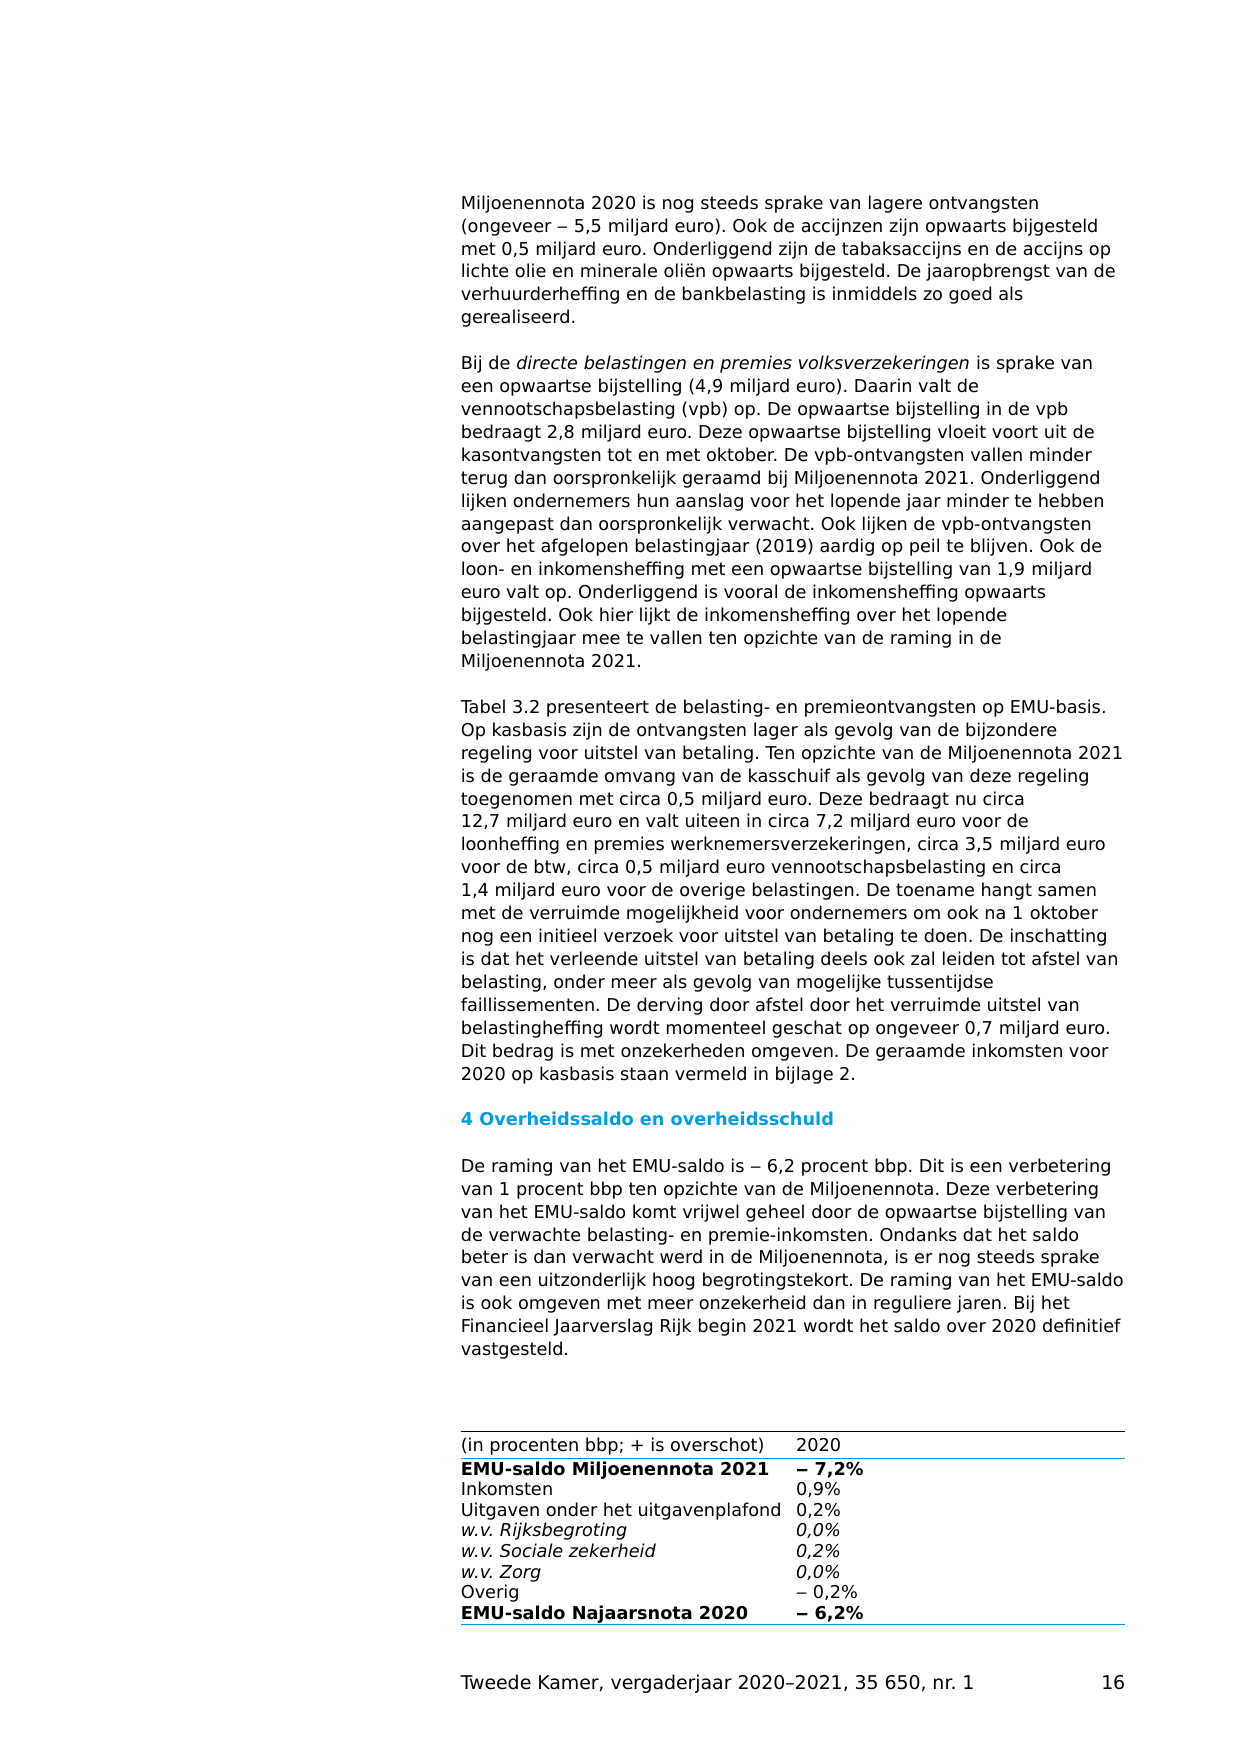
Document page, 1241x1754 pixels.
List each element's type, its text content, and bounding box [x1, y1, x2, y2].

table_cell EMU-saldo Miljoenennota 2021 [461, 1459, 793, 1479]
table_cell 2020 [793, 1432, 1125, 1458]
text Miljoenennota 2020 is nog steeds sprake van lagere ontvangsten (ongeveer ‒ 5,5 miljard euro). Ook de accijnzen zijn opwaarts bijgesteld met 0,5 miljard euro. Onderliggend zijn de tabaksaccijns en de accijns op lichte olie en minerale oliën opwaarts bijgesteld. De jaaropbrengst van de verhuurderheffing en de bankbelasting is inmiddels zo goed als gerealiseerd. [461, 191, 1125, 328]
table_cell Overig [461, 1582, 793, 1603]
table_cell w.v. Zorg [461, 1562, 793, 1582]
table_cell 0,0% [793, 1562, 1125, 1582]
table_cell 0,0% [793, 1520, 1125, 1541]
table_cell Uitgaven onder het uitgavenplafond [461, 1500, 793, 1520]
table_cell w.v. Rijksbegroting [461, 1520, 793, 1541]
table_cell 0,9% [793, 1479, 1125, 1500]
table_cell 0,2% [793, 1541, 1125, 1562]
title 4 Overheidssaldo en overheidsschuld [461, 1107, 1125, 1130]
table_header Tabel 4.1 Ontwikkeling feitelijk overheidssaldo sinds Miljoenennota 2021 [461, 1383, 1125, 1431]
table_cell ‒ 0,2% [793, 1582, 1125, 1603]
table_cell EMU-saldo Najaarsnota 2020 [461, 1603, 793, 1623]
table_cell (in procenten bbp; + is overschot) [461, 1432, 793, 1458]
table_cell ‒ 7,2% [793, 1459, 1125, 1479]
table_cell 0,2% [793, 1500, 1125, 1520]
text Tabel 3.2 presenteert de belasting- en premieontvangsten op EMU-basis. Op kasbasis zijn de ontvangsten lager als gevolg van de bijzondere regeling voor uitstel van betaling. Ten opzichte van de Miljoenennota 2021 is de geraamde omvang van de kasschuif als gevolg van deze regeling toegenomen met circa 0,5 miljard euro. Deze bedraagt nu circa 12,7 miljard euro en valt uiteen in circa 7,2 miljard euro voor de loonheffing en premies werknemersverzekeringen, circa 3,5 miljard euro voor de btw, circa 0,5 miljard euro vennootschapsbelasting en circa 1,4 miljard euro voor de overige belastingen. De toename hangt samen met de verruimde mogelijkheid voor ondernemers om ook na 1 oktober nog een initieel verzoek voor uitstel van betaling te doen. De inschatting is dat het verleende uitstel van betaling deels ook zal leiden tot afstel van belasting, onder meer als gevolg van mogelijke tussentijdse faillissementen. De derving door afstel door het verruimde uitstel van belastingheffing wordt momenteel geschat op ongeveer 0,7 miljard euro. Dit bedrag is met onzekerheden omgeven. De geraamde inkomsten voor 2020 op kasbasis staan vermeld in bijlage 2. [461, 695, 1125, 1084]
table_cell Inkomsten [461, 1479, 793, 1500]
text De raming van het EMU-saldo is ‒ 6,2 procent bbp. Dit is een verbetering van 1 procent bbp ten opzichte van de Miljoenennota. Deze verbetering van het EMU-saldo komt vrijwel geheel door de opwaartse bijstelling van de verwachte belasting- en premie-inkomsten. Ondanks dat het saldo beter is dan verwacht werd in de Miljoenennota, is er nog steeds sprake van een uitzonderlijk hoog begrotingstekort. De raming van het EMU-saldo is ook omgeven met meer onzekerheid dan in reguliere jaren. Bij het Financieel Jaarverslag Rijk begin 2021 wordt het saldo over 2020 definitief vastgesteld. [461, 1154, 1125, 1360]
table_cell w.v. Sociale zekerheid [461, 1541, 793, 1562]
table_cell ‒ 6,2% [793, 1603, 1125, 1623]
text Bij de directe belastingen en premies volksverzekeringen is sprake van een opwaartse bijstelling (4,9 miljard euro). Daarin valt de vennootschapsbelasting (vpb) op. De opwaartse bijstelling in de vpb bedraagt 2,8 miljard euro. Deze opwaartse bijstelling vloeit voort uit de kasontvangsten tot en met oktober. De vpb-ontvangsten vallen minder terug dan oorspronkelijk geraamd bij Miljoenennota 2021. Onderliggend lijken ondernemers hun aanslag voor het lopende jaar minder te hebben aangepast dan oorspronkelijk verwacht. Ook lijken de vpb-ontvangsten over het afgelopen belastingjaar (2019) aardig op peil te blijven. Ook de loon- en inkomensheffing met een opwaartse bijstelling van 1,9 miljard euro valt op. Onderliggend is vooral de inkomensheffing opwaarts bijgesteld. Ook hier lijkt de inkomensheffing over het lopende belastingjaar mee te vallen ten opzichte van de raming in de Miljoenennota 2021. [461, 351, 1125, 672]
